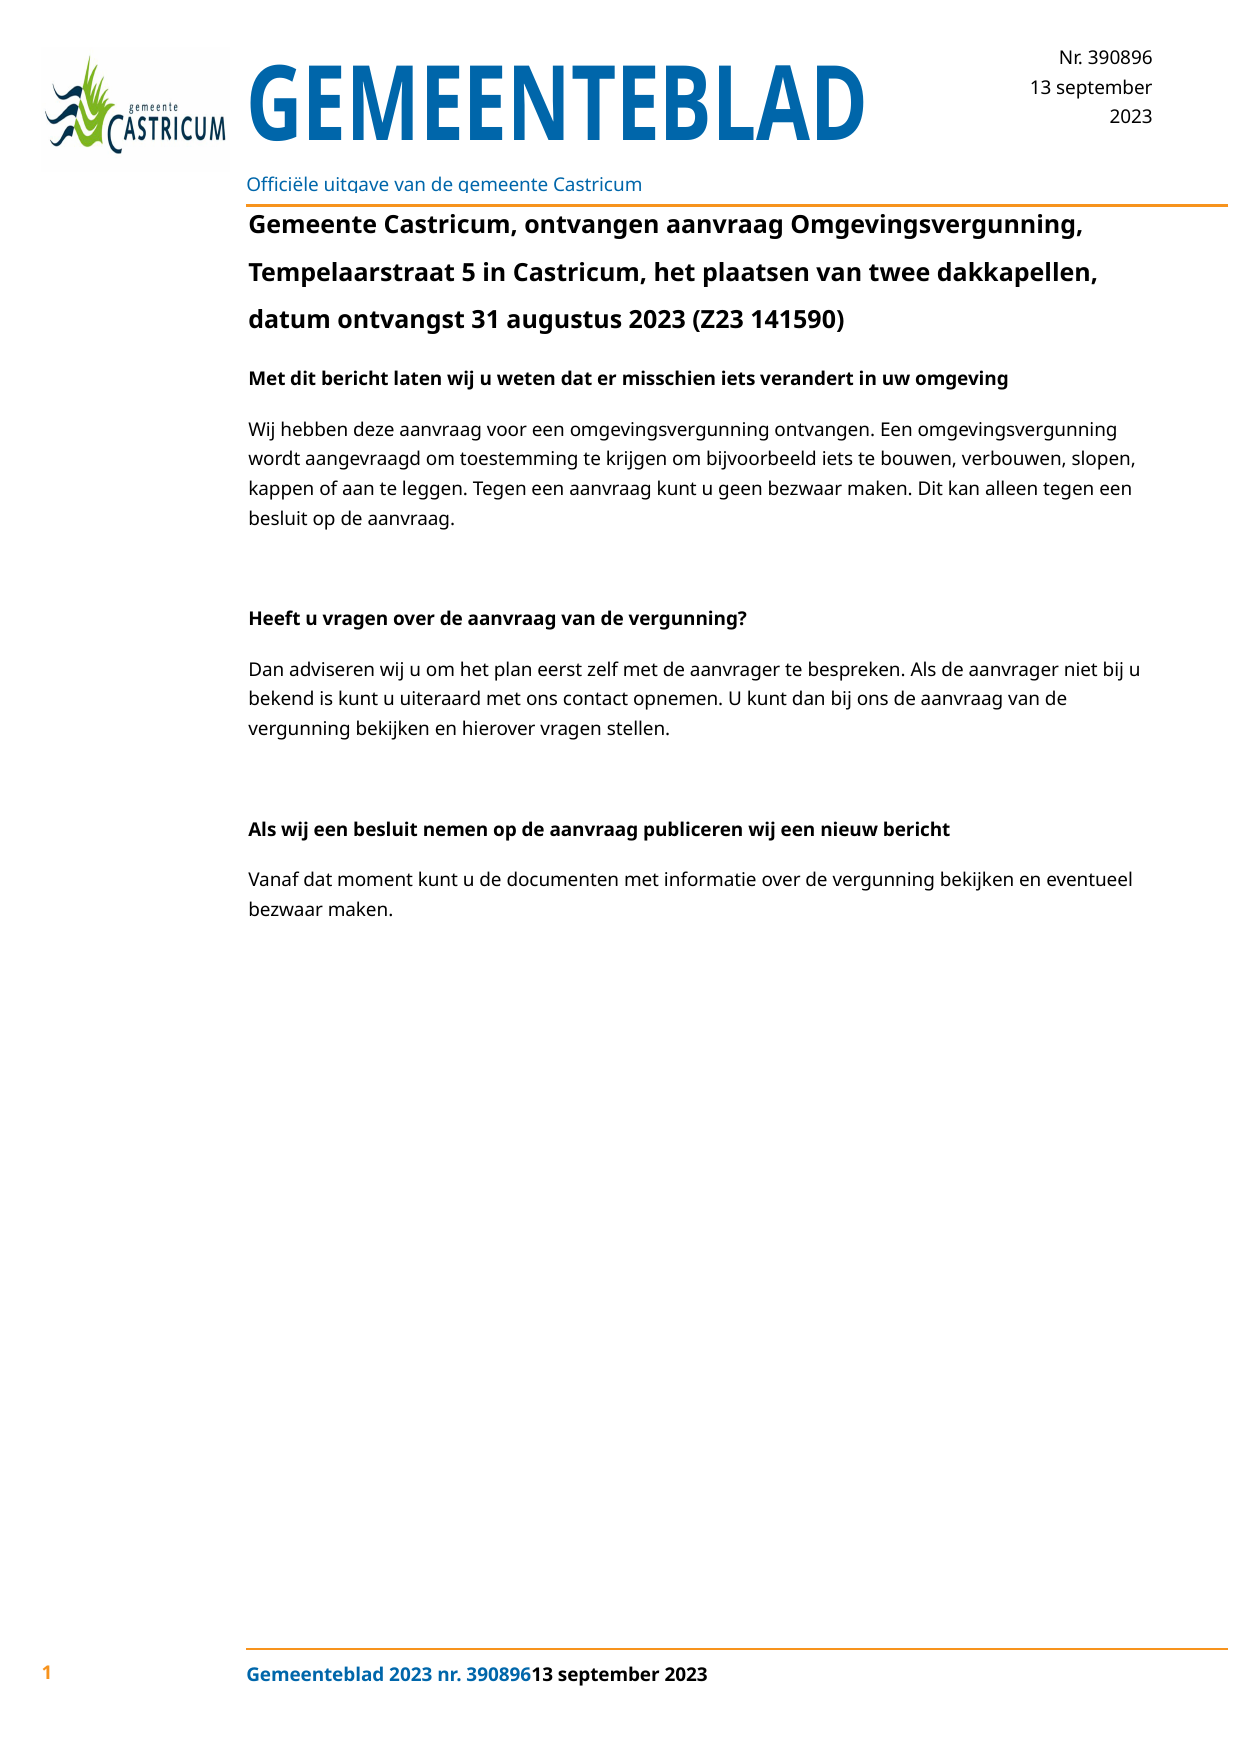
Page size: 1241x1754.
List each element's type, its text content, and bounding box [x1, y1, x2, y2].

text Dan adviseren wij u om het plan eerst zelf met de aanvrager te bespreken. Als de aanvrager niet bij u bekend is kunt u uiteraard met ons contact opnemen. U kunt dan bij ons de aanvraag van de vergunning bekijken en hierover vragen stellen. [248, 656, 1152, 741]
text Wij hebben deze aanvraag voor een omgevingsvergunning ontvangen. Een omgevingsvergunning wordt aangevraagd om toestemming te krijgen om bijvoorbeeld iets te bouwen, verbouwen, slopen, kappen of aan te leggen. Tegen een aanvraag kunt u geen bezwaar maken. Dit kan alleen tegen een besluit op de aanvraag. [248, 416, 1152, 530]
text Als wij een besluit nemen op de aanvraag publiceren wij een nieuw bericht [248, 816, 1152, 842]
text Met dit bericht laten wij u weten dat er misschien iets verandert in uw omgeving [248, 366, 1152, 391]
text Gemeente Castricum, ontvangen aanvraag Omgevingsvergunning, Tempelaarstraat 5 in Castricum, het plaatsen van twee dakkapellen, datum ontvangst 31 augustus 2023 (Z23 141590) [248, 207, 1152, 336]
text Heeft u vragen over de aanvraag van de vergunning? [248, 606, 1152, 631]
picture [41, 47, 231, 172]
text Vanaf dat moment kunt u de documenten met informatie over de vergunning bekijken en eventueel bezwaar maken. [248, 866, 1152, 922]
